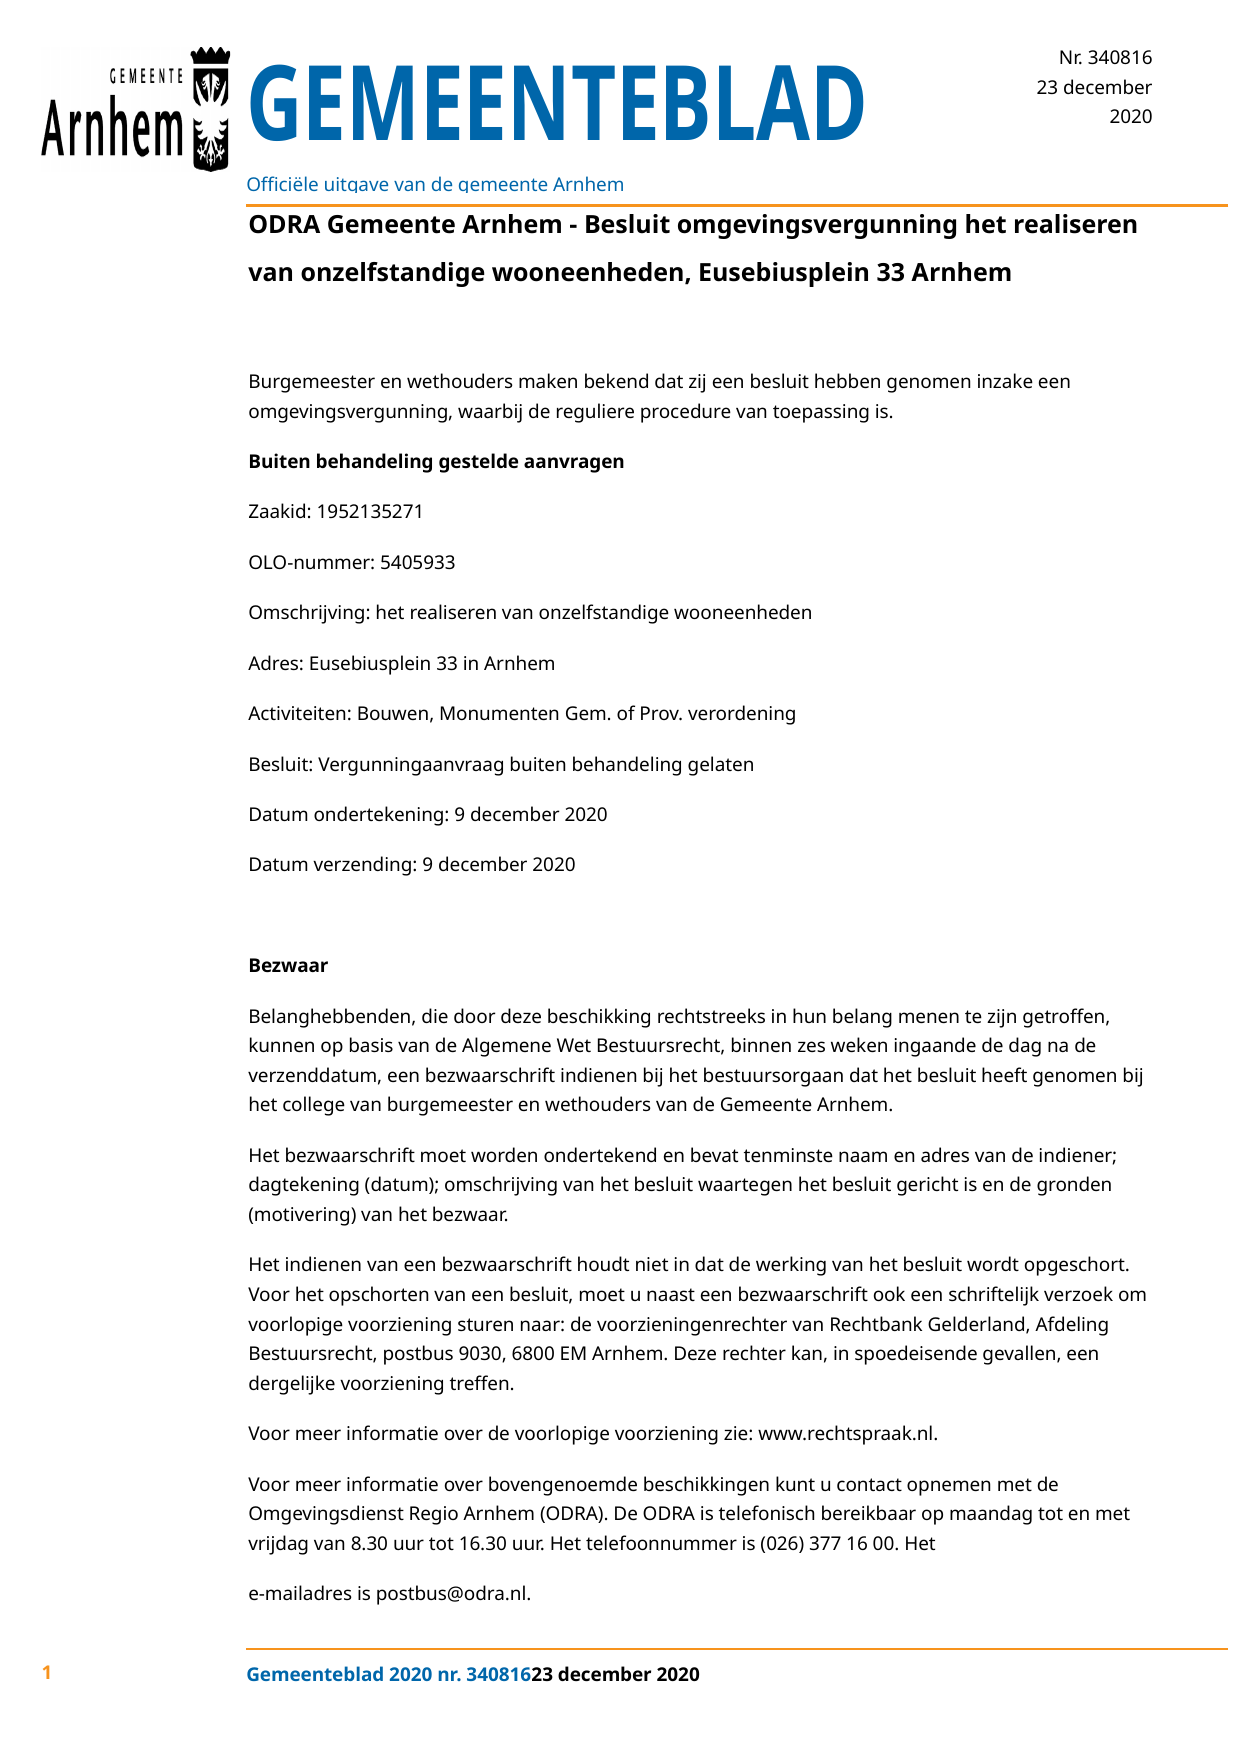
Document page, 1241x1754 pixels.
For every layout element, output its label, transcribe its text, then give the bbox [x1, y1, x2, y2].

text Omschrijving: het realiseren van onzelfstandige wooneenheden [248, 599, 1152, 625]
text Buiten behandeling gestelde aanvragen [248, 448, 1152, 474]
text Voor meer informatie over de voorlopige voorziening zie: www.rechtspraak.nl. [248, 1420, 1152, 1446]
text Zaakid: 1952135271 [248, 499, 1152, 524]
text Het indienen van een bezwaarschrift houdt niet in dat de werking van het besluit wordt opgeschort. Voor het opschorten van een besluit, moet u naast een bezwaarschrift ook een schriftelijk verzoek om voorlopige voorziening sturen naar: de voorzieningenrechter van Rechtbank Gelderland, Afdeling Bestuursrecht, postbus 9030, 6800 EM Arnhem. Deze rechter kan, in spoedeisende gevallen, een dergelijke voorziening treffen. [248, 1252, 1152, 1396]
text ODRA Gemeente Arnhem - Besluit omgevingsvergunning het realiseren van onzelfstandige wooneenheden, Eusebiusplein 33 Arnhem [248, 207, 1152, 288]
text Datum ondertekening: 9 december 2020 [248, 801, 1152, 827]
text OLO-nummer: 5405933 [248, 549, 1152, 575]
text Burgemeester en wethouders maken bekend dat zij een besluit hebben genomen inzake een omgevingsvergunning, waarbij de reguliere procedure van toepassing is. [248, 368, 1152, 424]
text Datum verzending: 9 december 2020 [248, 852, 1152, 877]
text Activiteiten: Bouwen, Monumenten Gem. of Prov. verordening [248, 700, 1152, 726]
text Het bezwaarschrift moet worden ondertekend en bevat tenminste naam en adres van de indiener; dagtekening (datum); omschrijving van het besluit waartegen het besluit gericht is en de gronden (motivering) van het bezwaar. [248, 1142, 1152, 1227]
text e-mailadres is postbus@odra.nl. [248, 1580, 1152, 1606]
text Belanghebbenden, die door deze beschikking rechtstreeks in hun belang menen te zijn getroffen, kunnen op basis van de Algemene Wet Bestuursrecht, binnen zes weken ingaande de dag na de verzenddatum, een bezwaarschrift indienen bij het bestuursorgaan dat het besluit heeft genomen bij het college van burgemeester en wethouders van de Gemeente Arnhem. [248, 1003, 1152, 1117]
picture [41, 47, 231, 172]
text Besluit: Vergunningaanvraag buiten behandeling gelaten [248, 751, 1152, 777]
text Voor meer informatie over bovengenoemde beschikkingen kunt u contact opnemen met de Omgevingsdienst Regio Arnhem (ODRA). De ODRA is telefonisch bereikbaar op maandag tot en met vrijdag van 8.30 uur tot 16.30 uur. Het telefoonnummer is (026) 377 16 00. Het [248, 1471, 1152, 1556]
text Bezwaar [248, 952, 1152, 978]
text Adres: Eusebiusplein 33 in Arnhem [248, 650, 1152, 676]
